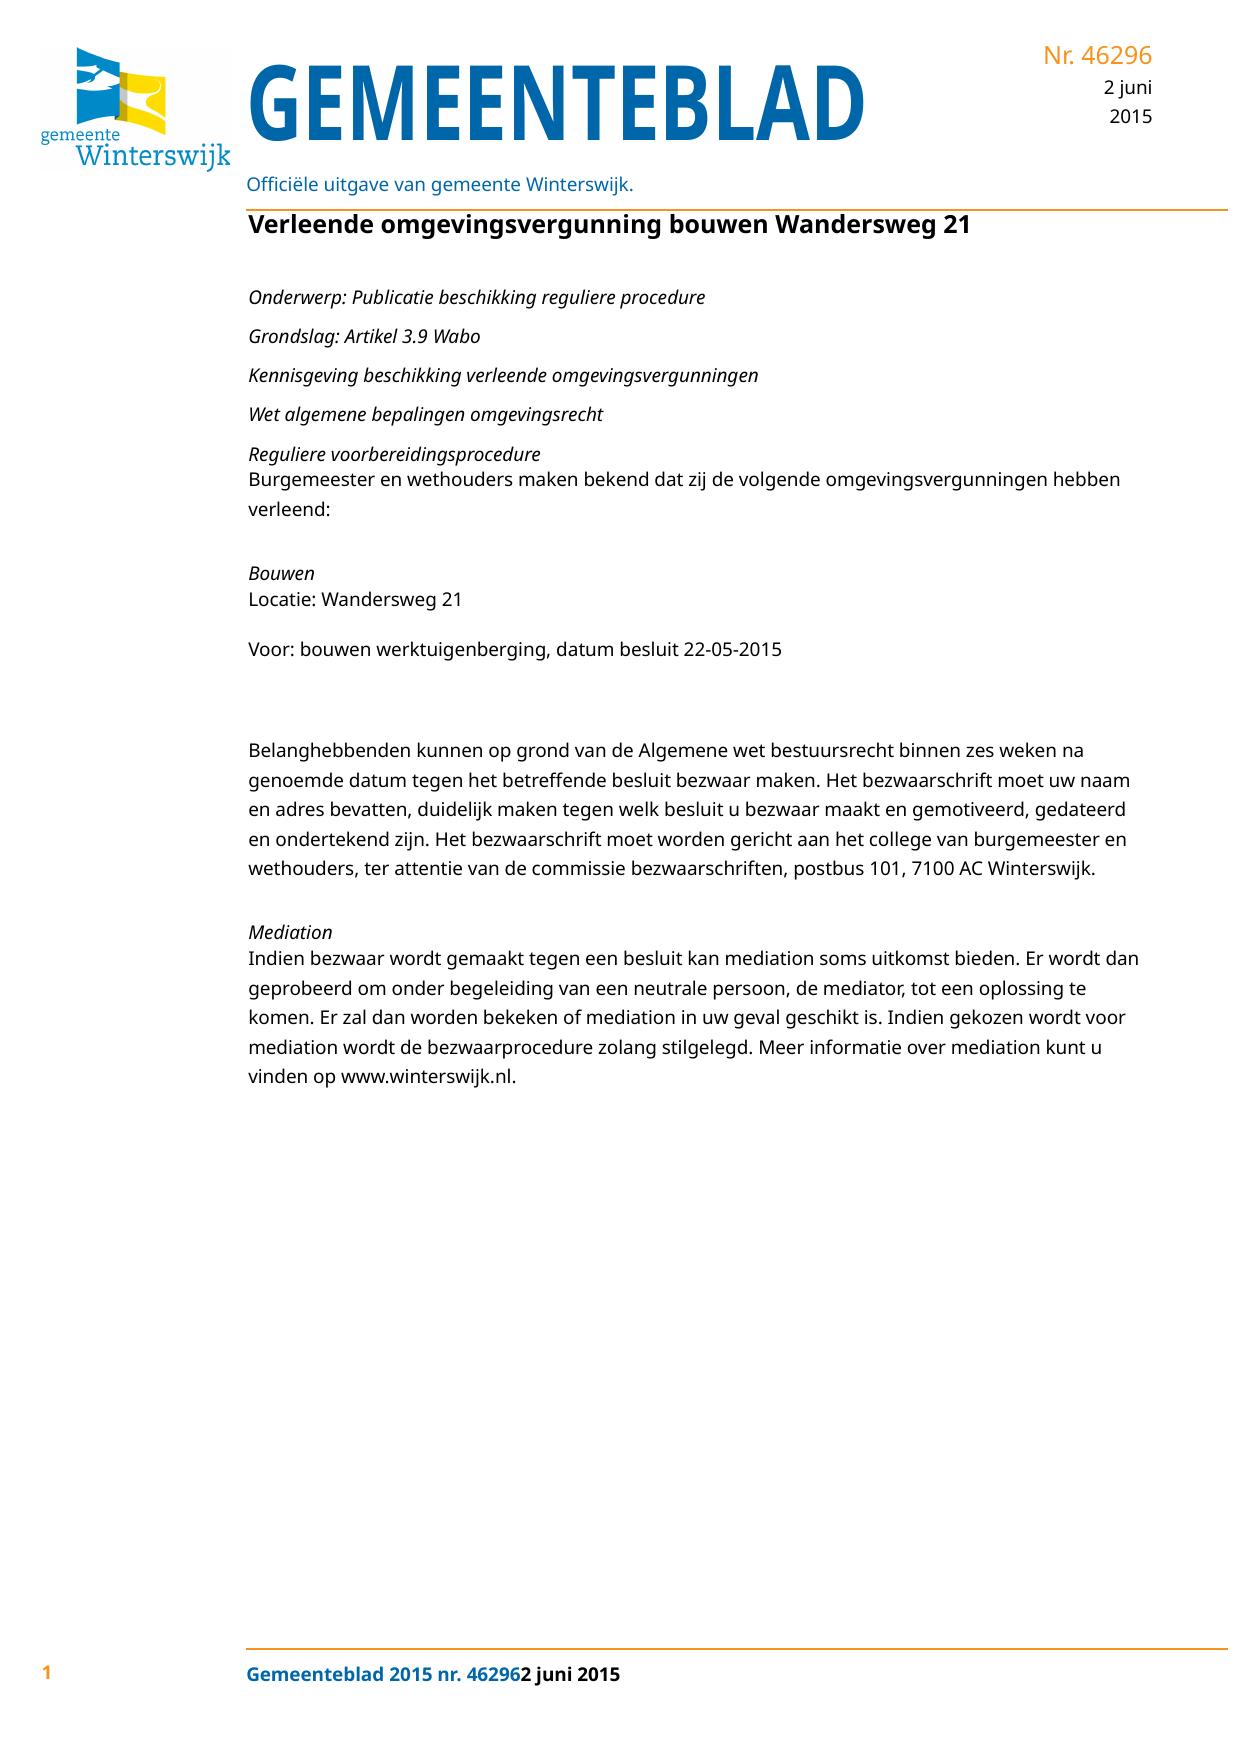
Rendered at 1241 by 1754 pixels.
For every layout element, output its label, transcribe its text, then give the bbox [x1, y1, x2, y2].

picture [225, 153, 231, 162]
text Reguliere voorbereidingsprocedure [248, 441, 1152, 467]
text Burgemeester en wethouders maken bekend dat zij de volgende omgevingsvergunningen hebben verleend: [248, 467, 1152, 522]
text Verleende omgevingsvergunning bouwen Wandersweg 21 [248, 211, 1152, 241]
text Belanghebbenden kunnen op grond van de Algemene wet bestuursrecht binnen zes weken na genoemde datum tegen het betreffende besluit bezwaar maken. Het bezwaarschrift moet uw naam en adres bevatten, duidelijk maken tegen welk besluit u bezwaar maakt en gemotiveerd, gedateerd en ondertekend zijn. Het bezwaarschrift moet worden gericht aan het college van burgemeester en wethouders, ter attentie van de commissie bezwaarschriften, postbus 101, 7100 AC Winterswijk. [248, 737, 1152, 881]
text Voor: bouwen werktuigenberging, datum besluit 22-05-2015 [248, 636, 1152, 662]
text Kennisgeving beschikking verleende omgevingsvergunningen [248, 362, 1152, 388]
text Locatie: Wandersweg 21 [248, 586, 1152, 612]
text Onderwerp: Publicatie beschikking reguliere procedure [248, 284, 1152, 309]
text Grondslag: Artikel 3.9 Wabo [248, 323, 1152, 349]
text Indien bezwaar wordt gemaakt tegen een besluit kan mediation soms uitkomst bieden. Er wordt dan geprobeerd om onder begeleiding van een neutrale persoon, de mediator, tot een oplossing te komen. Er zal dan worden bekeken of mediation in uw geval geschikt is. Indien gekozen wordt voor mediation wordt de bezwaarprocedure zolang stilgelegd. Meer informatie over mediation kunt u vinden op www.winterswijk.nl. [248, 945, 1152, 1089]
text Bouwen [248, 560, 1152, 586]
text Mediation [248, 919, 1152, 945]
text Wet algemene bepalingen omgevingsrecht [248, 402, 1152, 427]
picture [41, 47, 231, 172]
